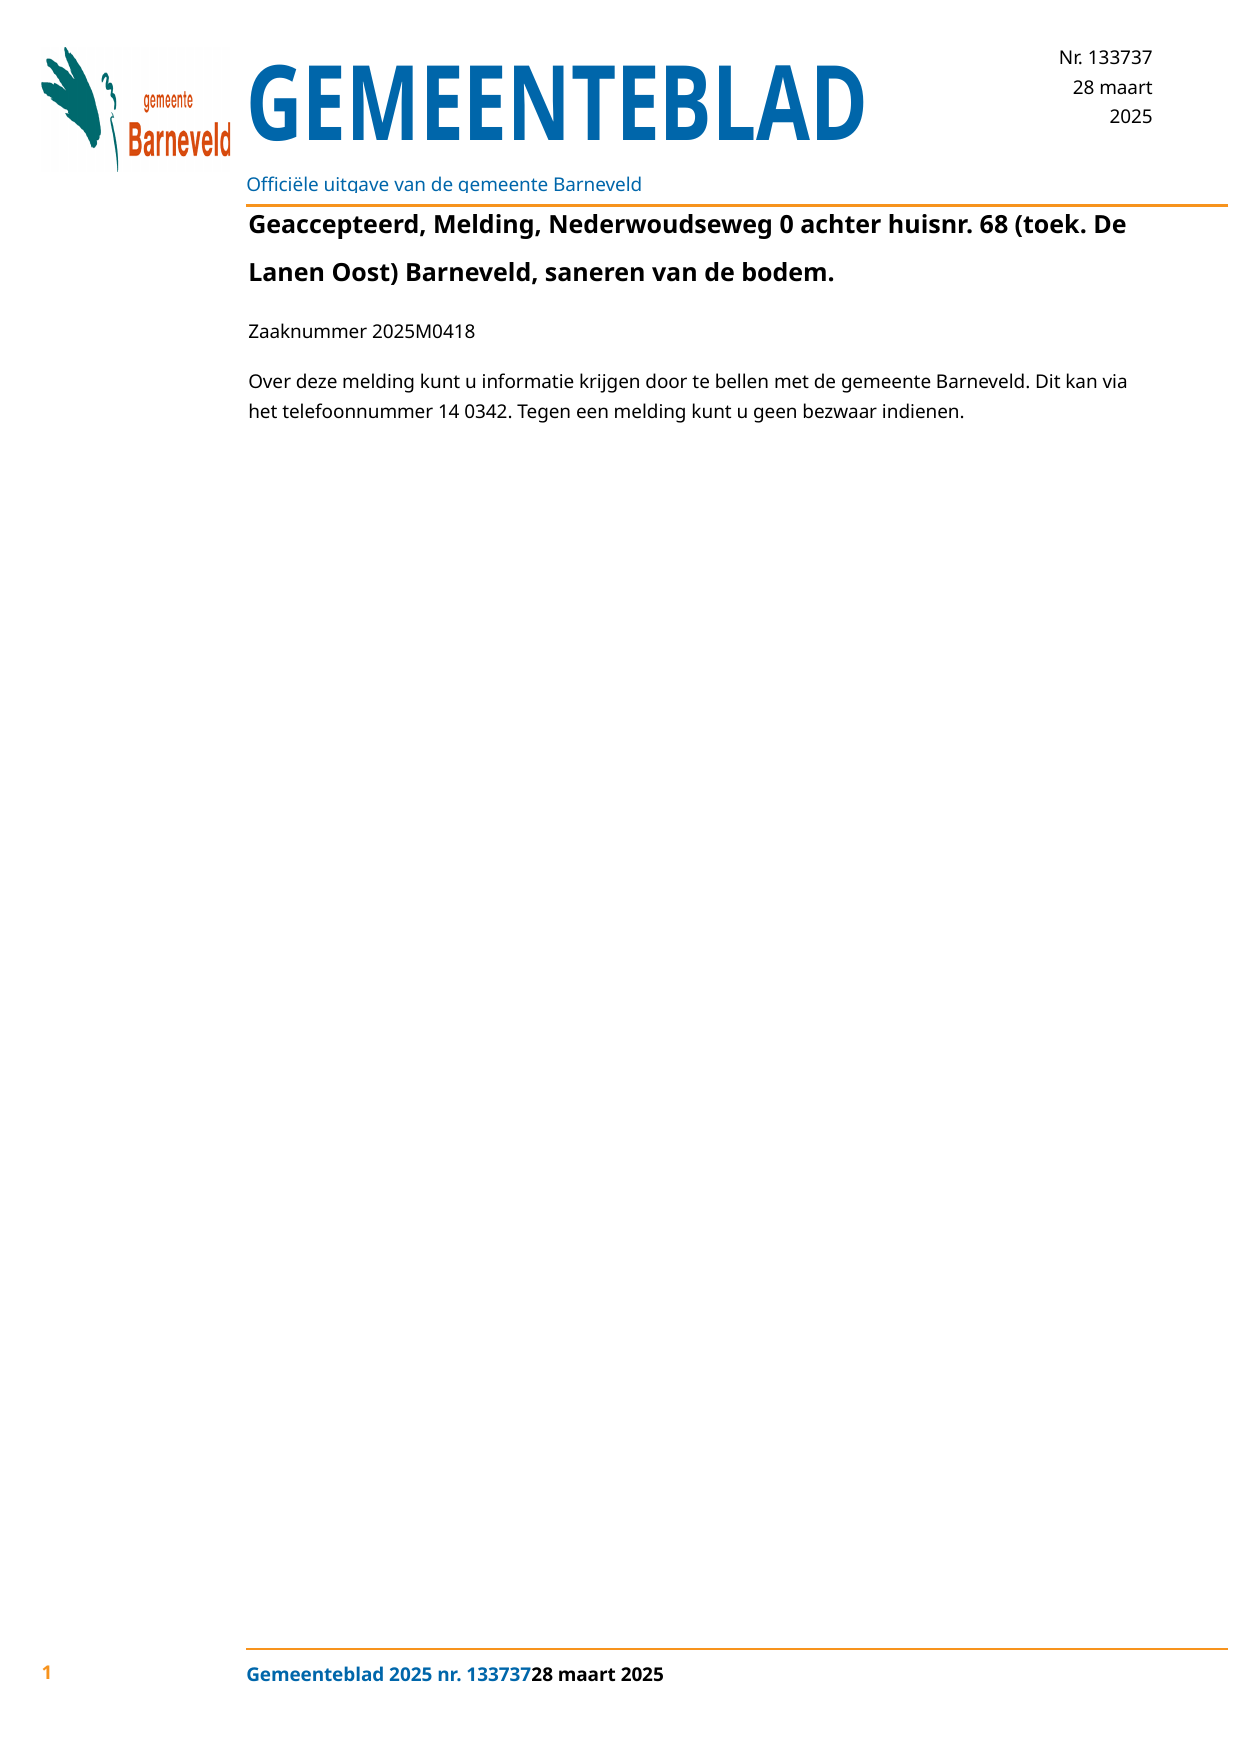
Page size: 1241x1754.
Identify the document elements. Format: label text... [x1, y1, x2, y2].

text Over deze melding kunt u informatie krijgen door te bellen met de gemeente Barneveld. Dit kan via het telefoonnummer 14 0342. Tegen een melding kunt u geen bezwaar indienen. [248, 368, 1152, 424]
picture [41, 47, 231, 172]
text Zaaknummer 2025M0418 [248, 318, 1152, 344]
text Geaccepteerd, Melding, Nederwoudseweg 0 achter huisnr. 68 (toek. De Lanen Oost) Barneveld, saneren van de bodem. [248, 207, 1152, 288]
